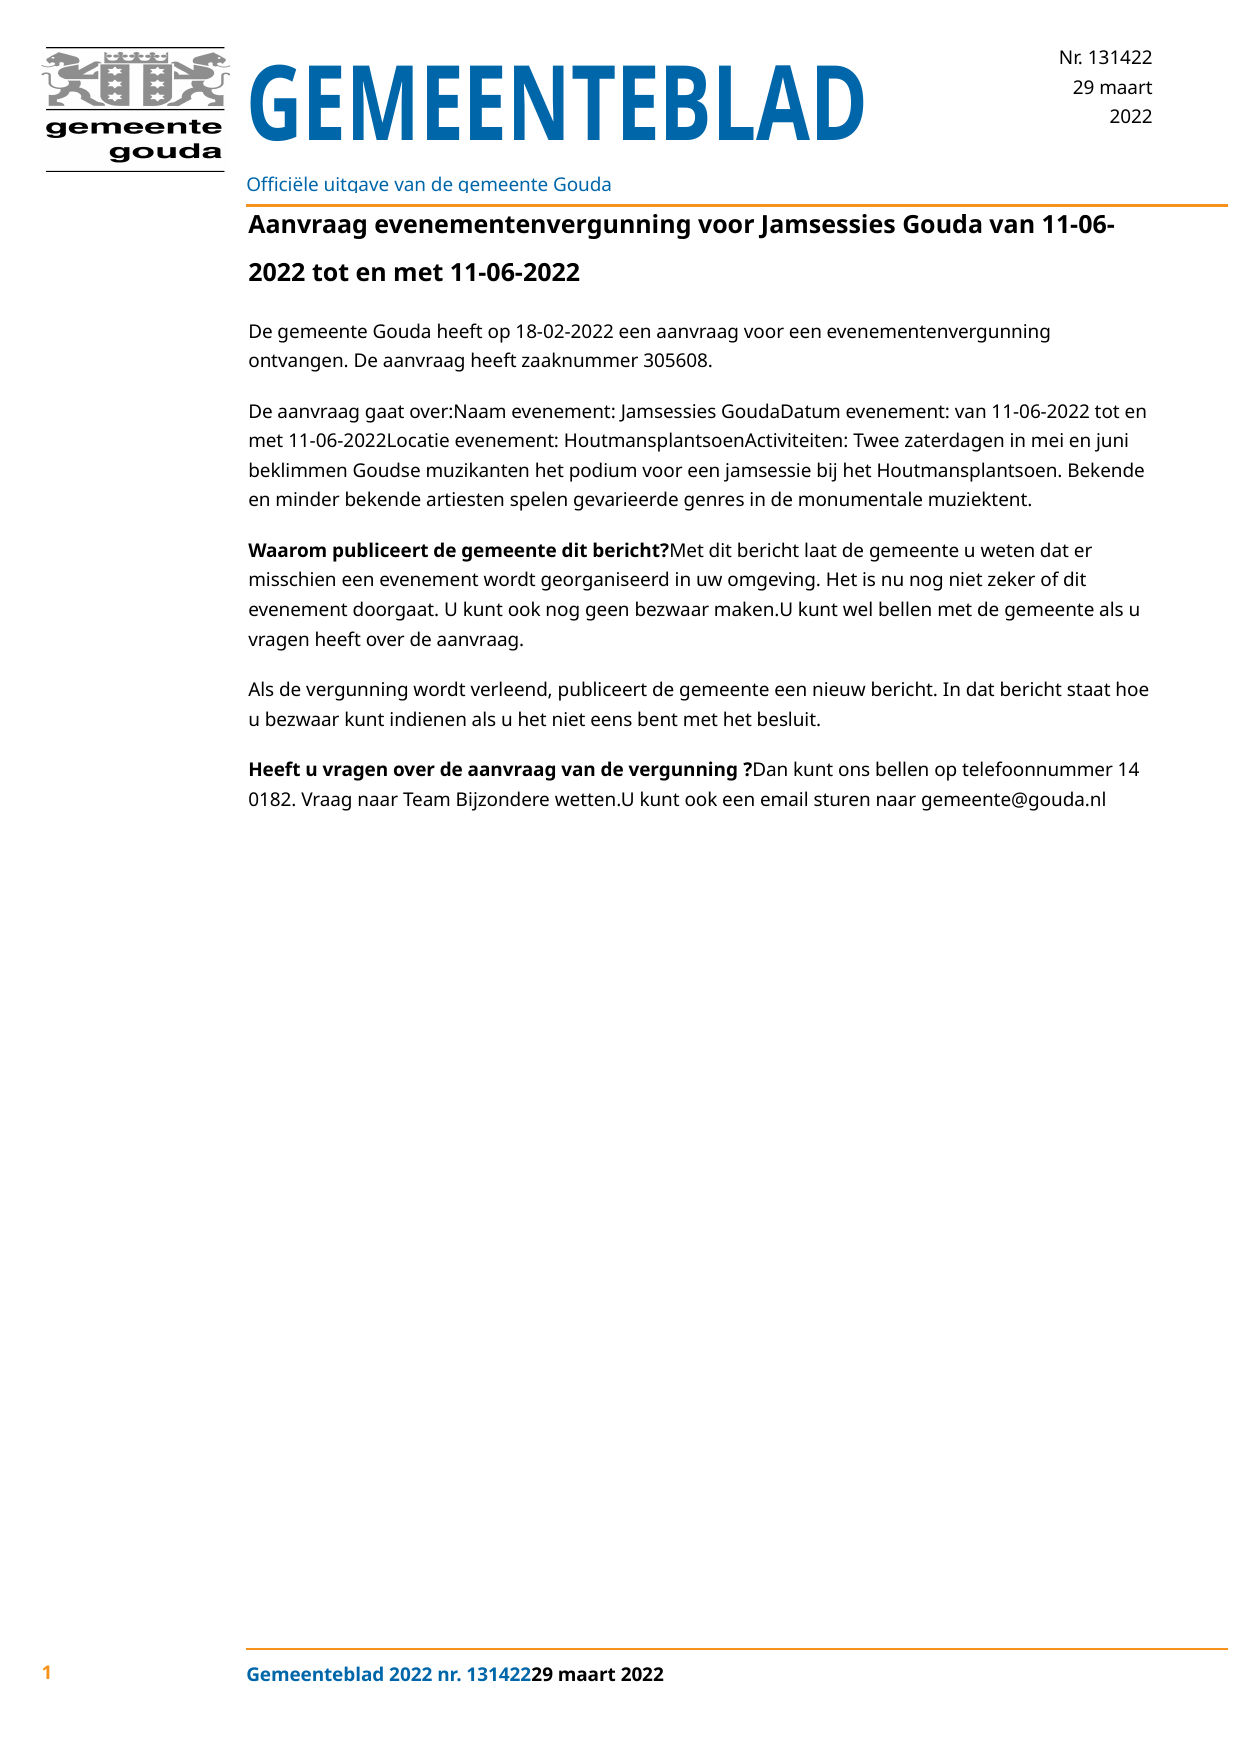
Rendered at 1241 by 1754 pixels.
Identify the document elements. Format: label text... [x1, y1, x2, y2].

picture [41, 47, 231, 172]
text De gemeente Gouda heeft op 18-02-2022 een aanvraag voor een evenementenvergunning ontvangen. De aanvraag heeft zaaknummer 305608. [248, 318, 1152, 373]
text De aanvraag gaat over:Naam evenement: Jamsessies GoudaDatum evenement: van 11-06-2022 tot en met 11-06-2022Locatie evenement: HoutmansplantsoenActiviteiten: Twee zaterdagen in mei en juni beklimmen Goudse muzikanten het podium voor een jamsessie bij het Houtmansplantsoen. Bekende en minder bekende artiesten spelen gevarieerde genres in de monumentale muziektent. [248, 398, 1152, 512]
text Waarom publiceert de gemeente dit bericht?Met dit bericht laat de gemeente u weten dat er misschien een evenement wordt georganiseerd in uw omgeving. Het is nu nog niet zeker of dit evenement doorgaat. U kunt ook nog geen bezwaar maken.U kunt wel bellen met de gemeente als u vragen heeft over de aanvraag. [248, 537, 1152, 652]
text Aanvraag evenementenvergunning voor Jamsessies Gouda van 11-06-2022 tot en met 11-06-2022 [248, 207, 1152, 288]
text Als de vergunning wordt verleend, publiceert de gemeente een nieuw bericht. In dat bericht staat hoe u bezwaar kunt indienen als u het niet eens bent met het besluit. [248, 676, 1152, 732]
text Heeft u vragen over de aanvraag van de vergunning ?Dan kunt ons bellen op telefoonnummer 14 0182. Vraag naar Team Bijzondere wetten.U kunt ook een email sturen naar gemeente@gouda.nl [248, 756, 1152, 812]
